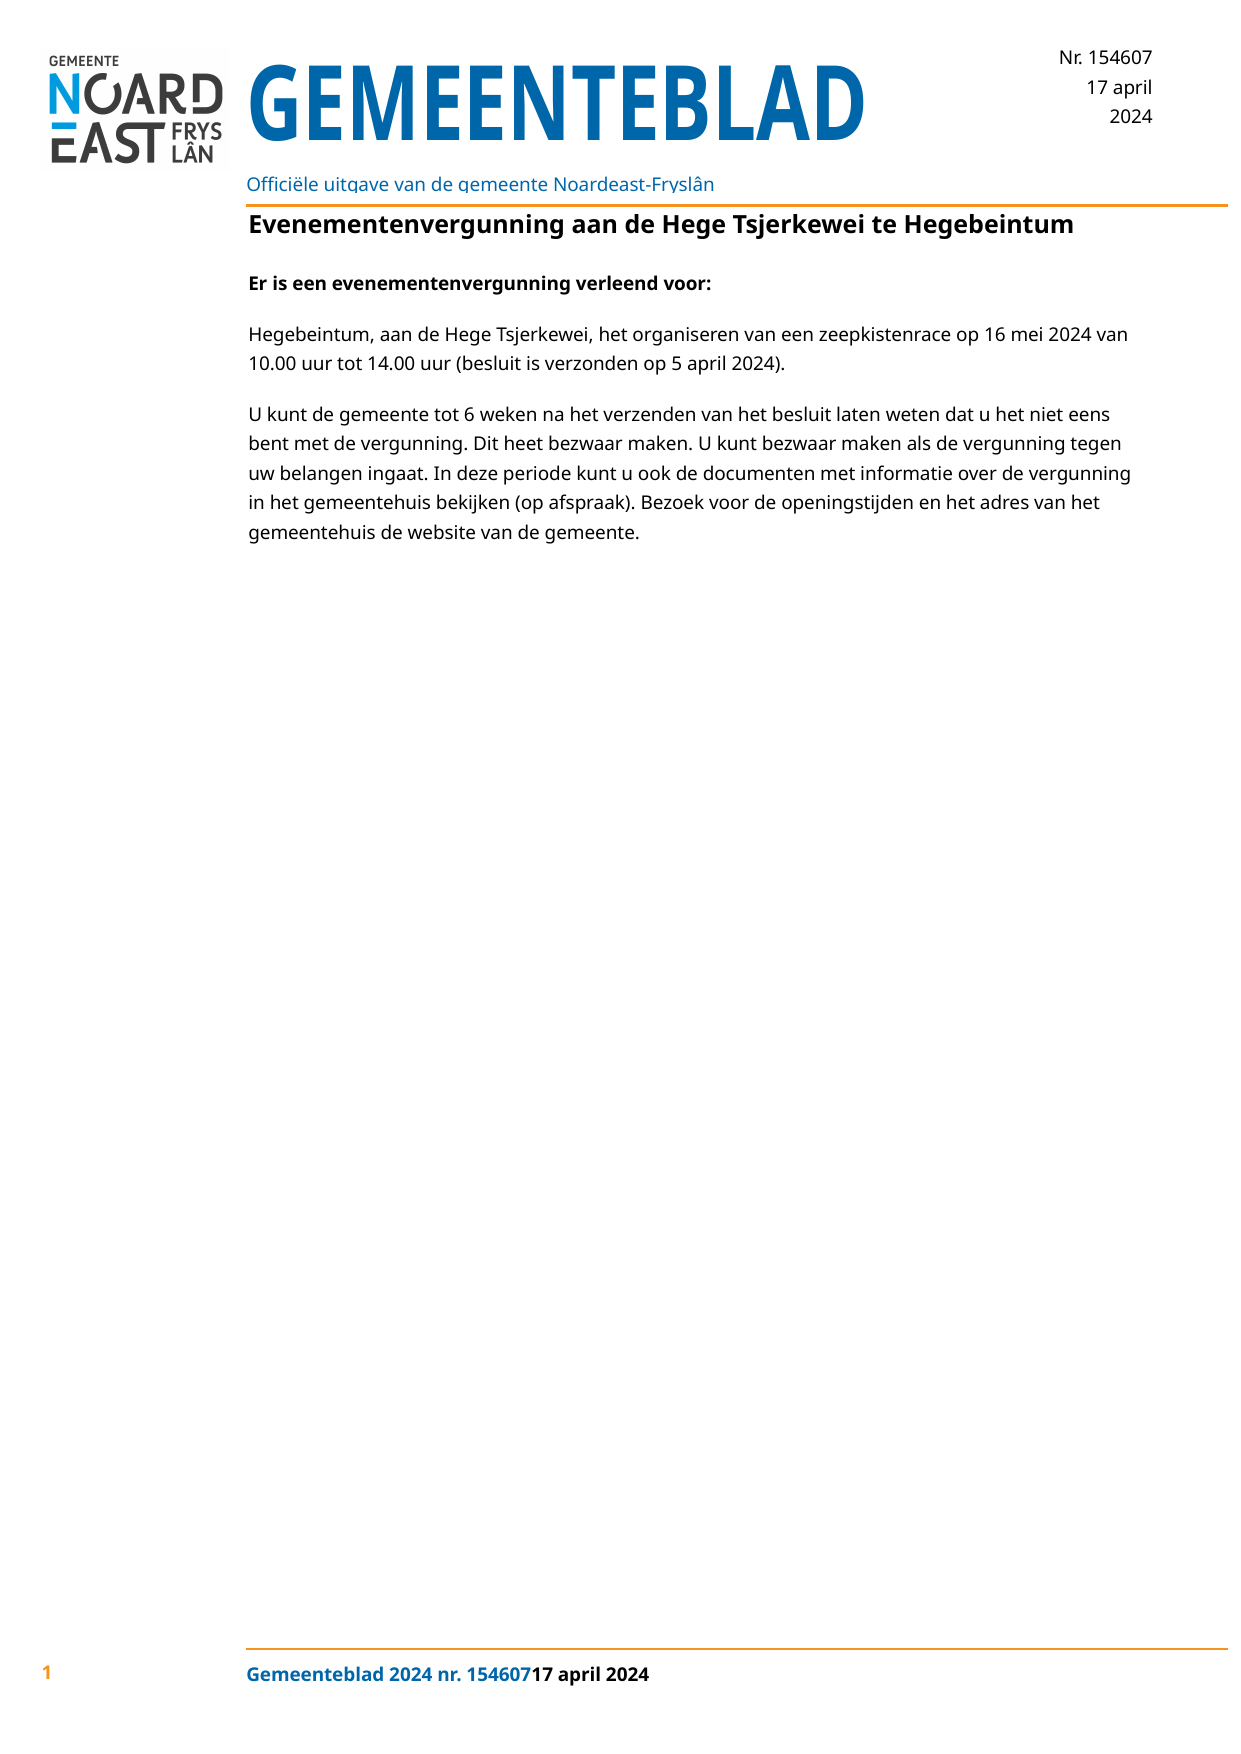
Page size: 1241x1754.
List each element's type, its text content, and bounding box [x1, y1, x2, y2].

text U kunt de gemeente tot 6 weken na het verzenden van het besluit laten weten dat u het niet eens bent met de vergunning. Dit heet bezwaar maken. U kunt bezwaar maken als de vergunning tegen uw belangen ingaat. In deze periode kunt u ook de documenten met informatie over de vergunning in het gemeentehuis bekijken (op afspraak). Bezoek voor de openingstijden en het adres van het gemeentehuis de website van de gemeente. [248, 401, 1152, 545]
picture [41, 47, 231, 172]
text Hegebeintum, aan de Hege Tsjerkewei, het organiseren van een zeepkistenrace op 16 mei 2024 van 10.00 uur tot 14.00 uur (besluit is verzonden op 5 april 2024). [248, 321, 1152, 376]
text Evenementenvergunning aan de Hege Tsjerkewei te Hegebeintum [248, 207, 1152, 241]
text Er is een evenementenvergunning verleend voor: [248, 270, 1152, 296]
